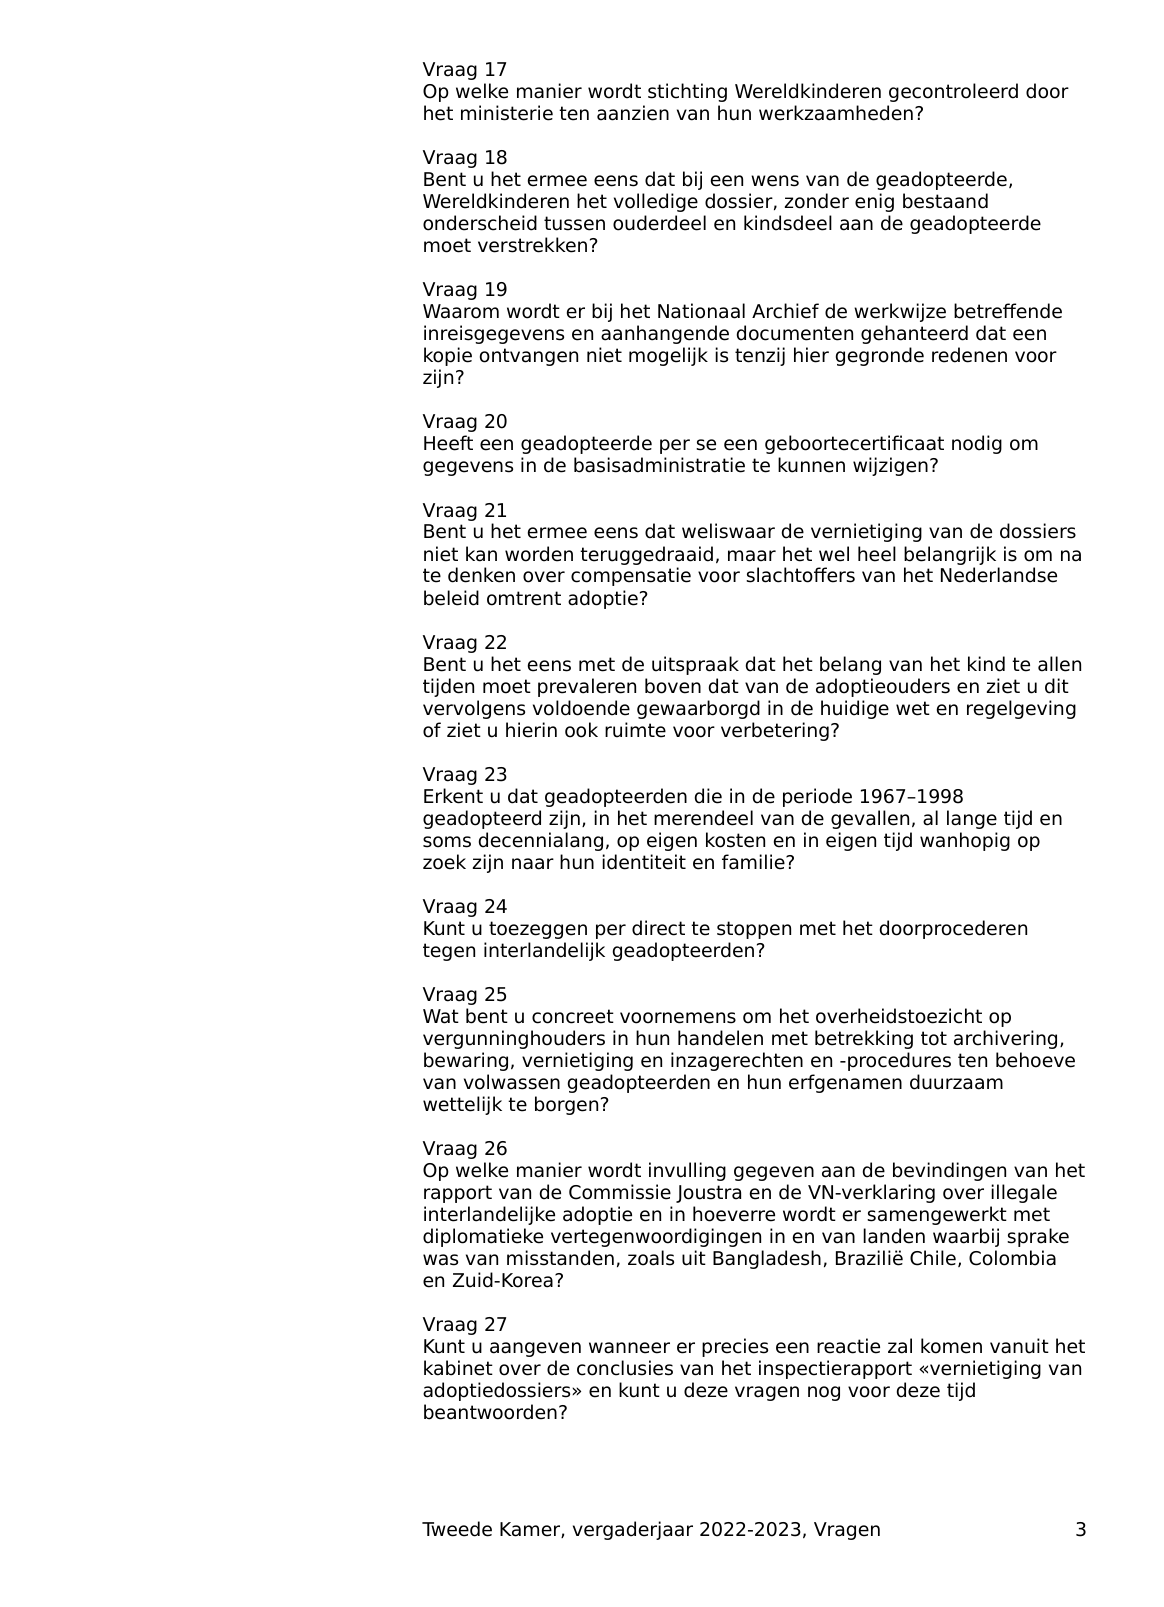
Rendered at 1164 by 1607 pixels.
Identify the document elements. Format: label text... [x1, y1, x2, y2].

text Vraag 18 [422, 147, 1087, 169]
text Op welke manier wordt invulling gegeven aan de bevindingen van het rapport van de Commissie Joustra en de VN-verklaring over illegale interlandelijke adoptie en in hoeverre wordt er samengewerkt met diplomatieke vertegenwoordigingen in en van landen waarbij sprake was van misstanden, zoals uit Bangladesh, Brazilië Chile, Colombia en Zuid-Korea? [422, 1160, 1087, 1292]
text Vraag 25 [422, 984, 1087, 1006]
text Bent u het eens met de uitspraak dat het belang van het kind te allen tijden moet prevaleren boven dat van de adoptieouders en ziet u dit vervolgens voldoende gewaarborgd in de huidige wet en regelgeving of ziet u hierin ook ruimte voor verbetering? [422, 653, 1087, 741]
text Vraag 20 [422, 411, 1087, 433]
text Op welke manier wordt stichting Wereldkinderen gecontroleerd door het ministerie ten aanzien van hun werkzaamheden? [422, 81, 1087, 125]
text Vraag 21 [422, 499, 1087, 521]
text Vraag 22 [422, 632, 1087, 653]
text Erkent u dat geadopteerden die in de periode 1967–1998 geadopteerd zijn, in het merendeel van de gevallen, al lange tijd en soms decennialang, op eigen kosten en in eigen tijd wanhopig op zoek zijn naar hun identiteit en familie? [422, 786, 1087, 873]
text Bent u het ermee eens dat weliswaar de vernietiging van de dossiers niet kan worden teruggedraaid, maar het wel heel belangrijk is om na te denken over compensatie voor slachtoffers van het Nederlandse beleid omtrent adoptie? [422, 521, 1087, 609]
text Kunt u toezeggen per direct te stoppen met het doorprocederen tegen interlandelijk geadopteerden? [422, 918, 1087, 962]
text Vraag 17 [422, 59, 1087, 81]
text Vraag 23 [422, 764, 1087, 786]
text Vraag 24 [422, 896, 1087, 918]
text Heeft een geadopteerde per se een geboortecertificaat nodig om gegevens in de basisadministratie te kunnen wijzigen? [422, 433, 1087, 477]
text Bent u het ermee eens dat bij een wens van de geadopteerde, Wereldkinderen het volledige dossier, zonder enig bestaand onderscheid tussen ouderdeel en kindsdeel aan de geadopteerde moet verstrekken? [422, 169, 1087, 257]
text Vraag 26 [422, 1138, 1087, 1160]
text Vraag 27 [422, 1314, 1087, 1336]
text Vraag 19 [422, 279, 1087, 301]
text Kunt u aangeven wanneer er precies een reactie zal komen vanuit het kabinet over de conclusies van het inspectierapport «vernietiging van adoptiedossiers» en kunt u deze vragen nog voor deze tijd beantwoorden? [422, 1336, 1087, 1424]
text Waarom wordt er bij het Nationaal Archief de werkwijze betreffende inreisgegevens en aanhangende documenten gehanteerd dat een kopie ontvangen niet mogelijk is tenzij hier gegronde redenen voor zijn? [422, 301, 1087, 389]
text Wat bent u concreet voornemens om het overheidstoezicht op vergunninghouders in hun handelen met betrekking tot archivering, bewaring, vernietiging en inzagerechten en -procedures ten behoeve van volwassen geadopteerden en hun erfgenamen duurzaam wettelijk te borgen? [422, 1006, 1087, 1116]
